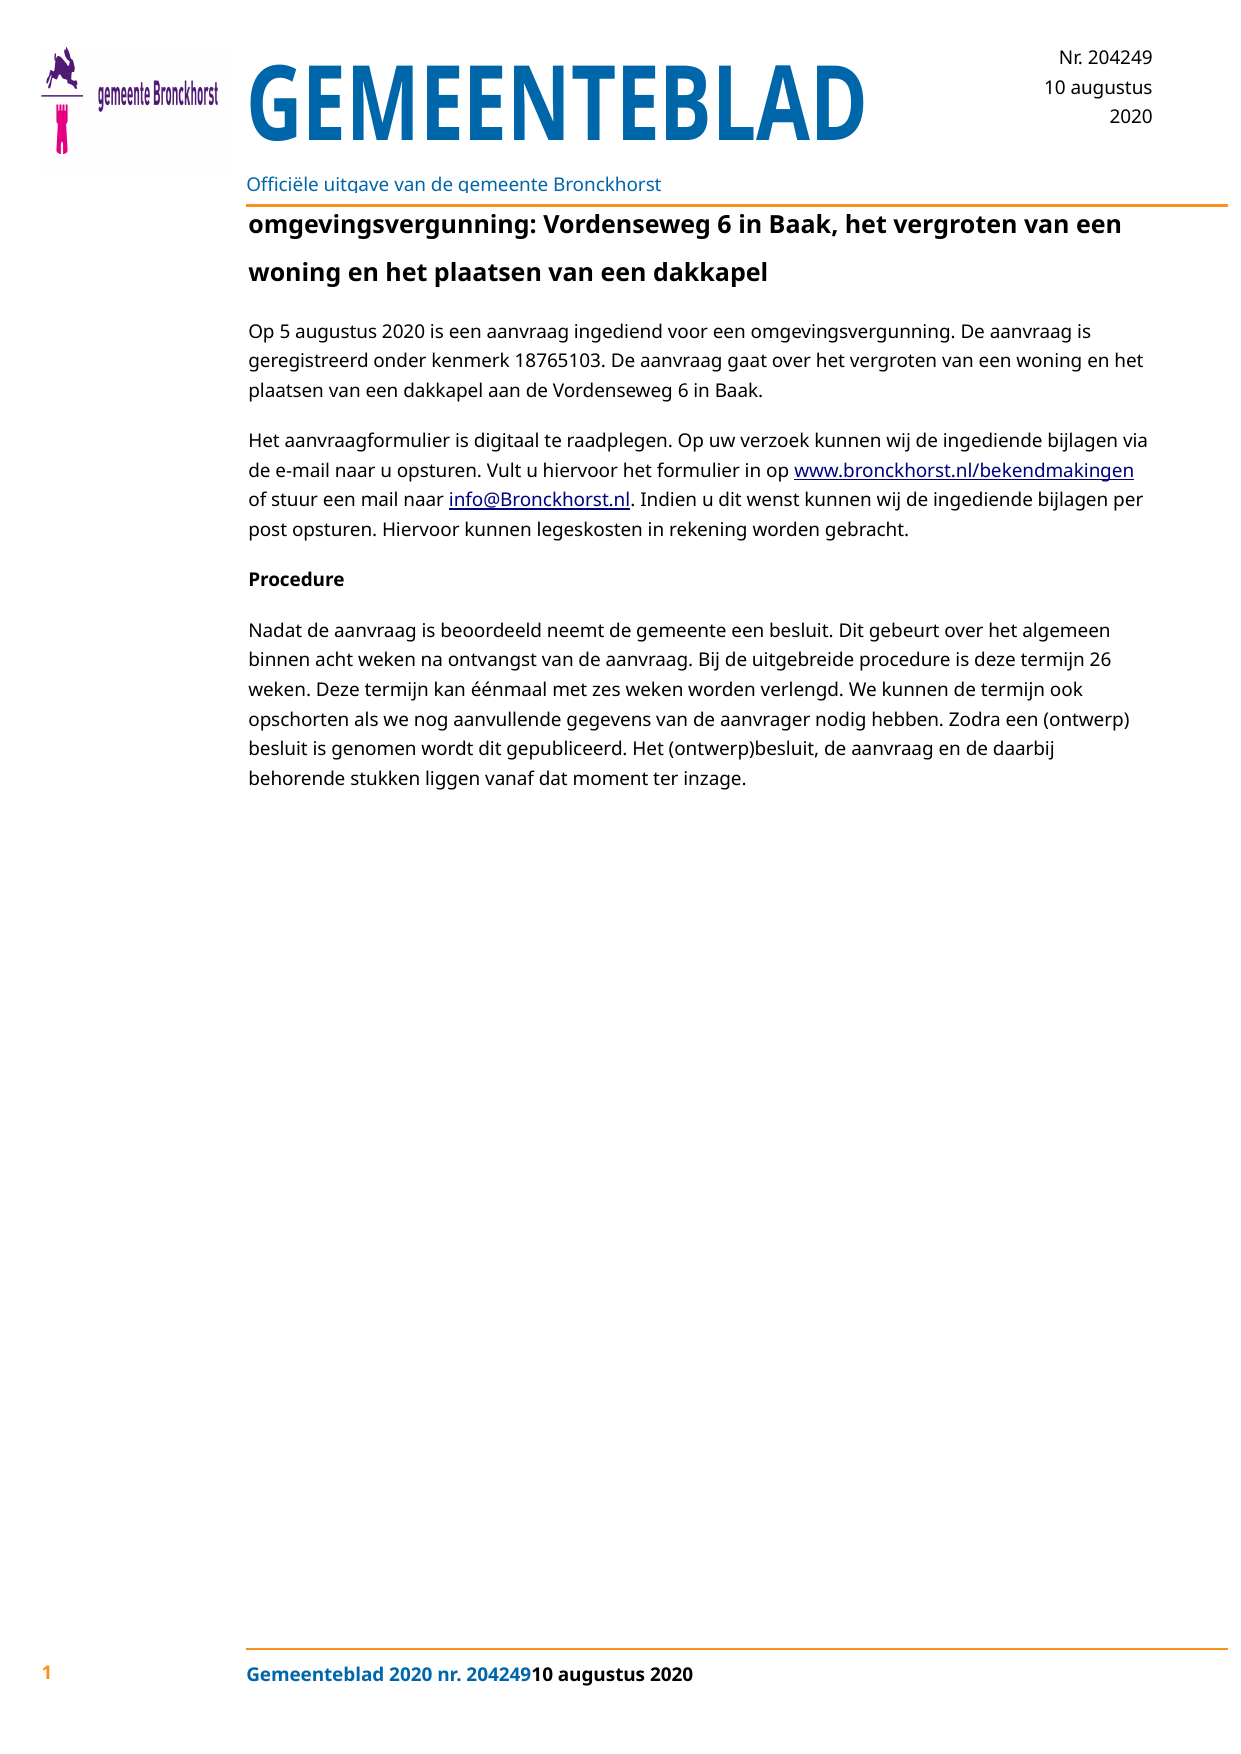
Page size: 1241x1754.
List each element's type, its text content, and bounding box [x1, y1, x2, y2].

text Procedure [248, 567, 1152, 592]
text Het aanvraagformulier is digitaal te raadplegen. Op uw verzoek kunnen wij de ingediende bijlagen via de e-mail naar u opsturen. Vult u hiervoor het formulier in op www.bronckhorst.nl/bekendmakingen of stuur een mail naar info@Bronckhorst.nl. Indien u dit wenst kunnen wij de ingediende bijlagen per post opsturen. Hiervoor kunnen legeskosten in rekening worden gebracht. [248, 427, 1152, 542]
text omgevingsvergunning: Vordenseweg 6 in Baak, het vergroten van een woning en het plaatsen van een dakkapel [248, 207, 1152, 288]
picture [41, 47, 231, 172]
text Op 5 augustus 2020 is een aanvraag ingediend voor een omgevingsvergunning. De aanvraag is geregistreerd onder kenmerk 18765103. De aanvraag gaat over het vergroten van een woning en het plaatsen van een dakkapel aan de Vordenseweg 6 in Baak. [248, 318, 1152, 403]
text Nadat de aanvraag is beoordeeld neemt de gemeente een besluit. Dit gebeurt over het algemeen binnen acht weken na ontvangst van de aanvraag. Bij de uitgebreide procedure is deze termijn 26 weken. Deze termijn kan éénmaal met zes weken worden verlengd. We kunnen de termijn ook opschorten als we nog aanvullende gegevens van de aanvrager nodig hebben. Zodra een (ontwerp) besluit is genomen wordt dit gepubliceerd. Het (ontwerp)besluit, de aanvraag en de daarbij behorende stukken liggen vanaf dat moment ter inzage. [248, 617, 1152, 791]
